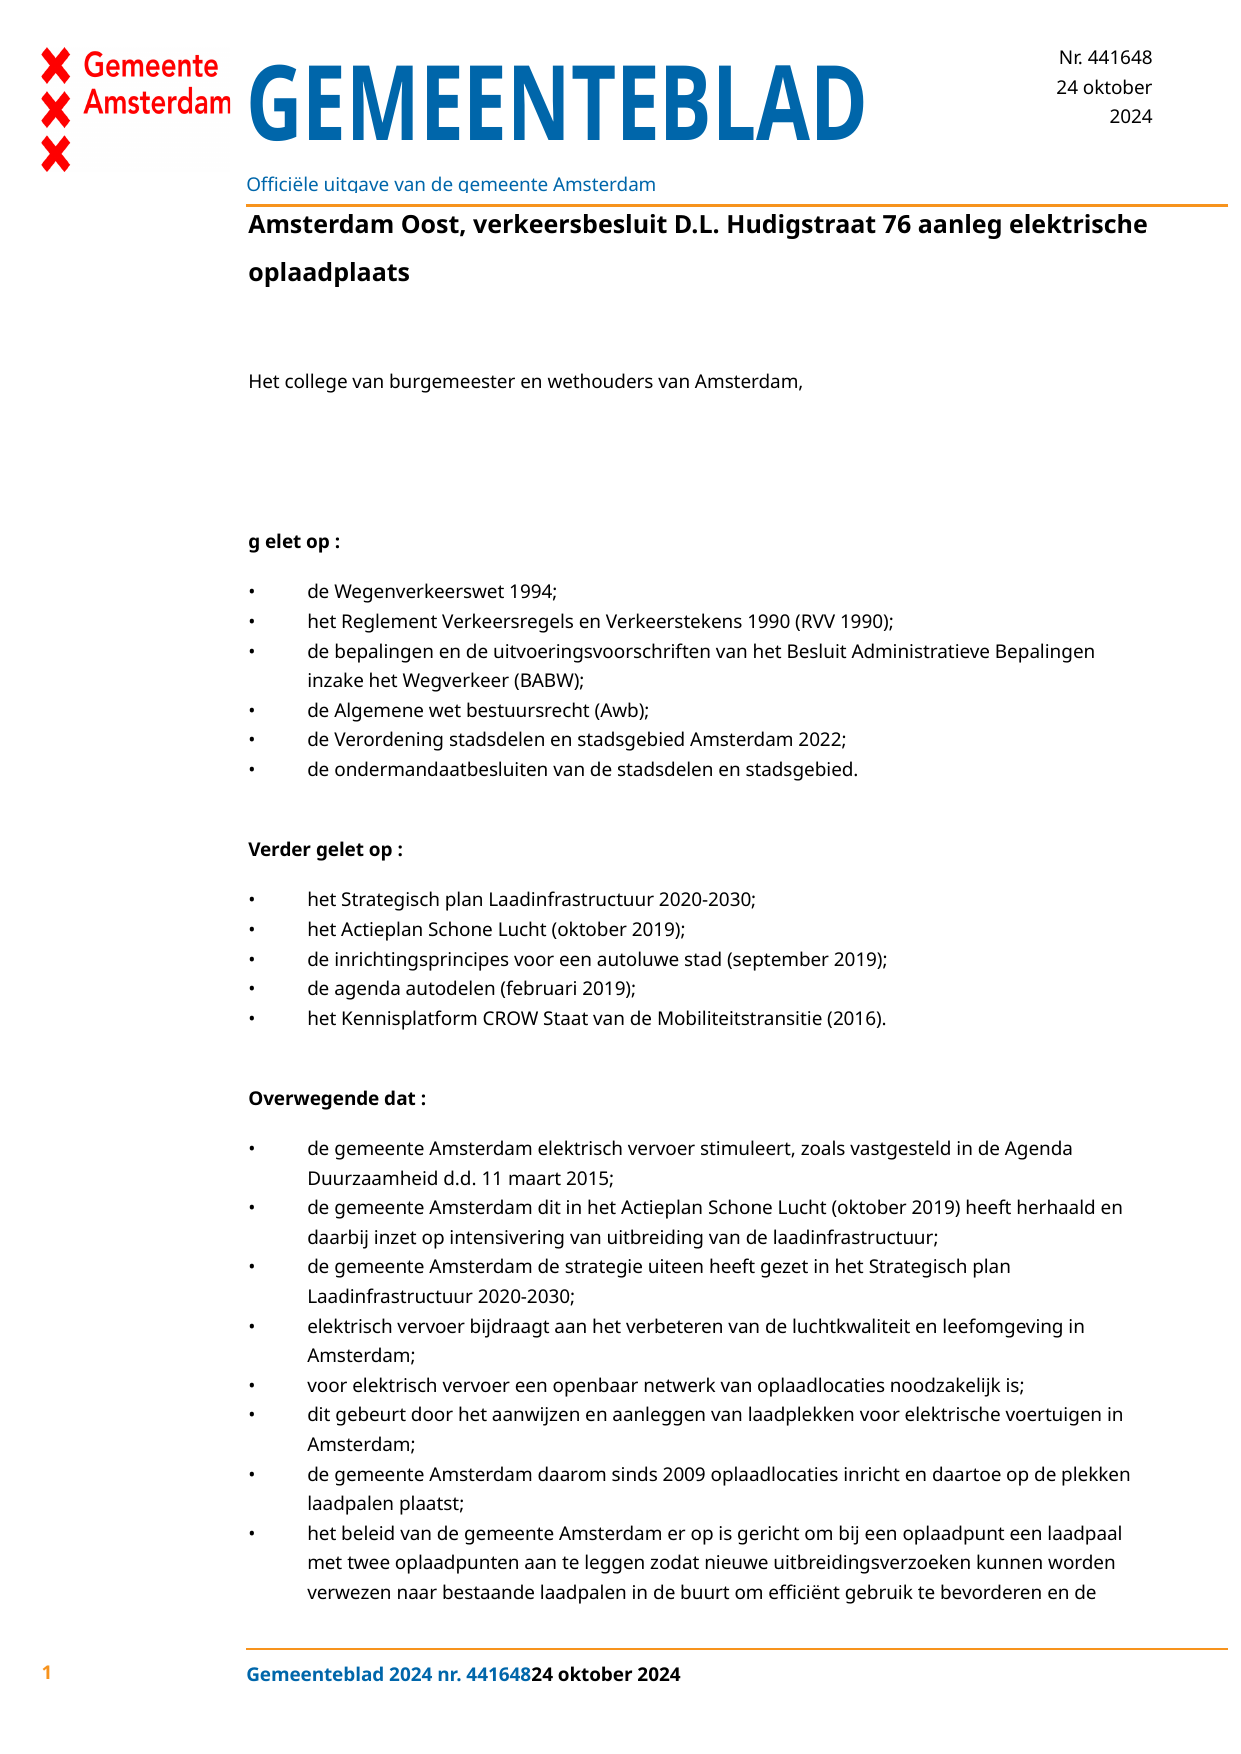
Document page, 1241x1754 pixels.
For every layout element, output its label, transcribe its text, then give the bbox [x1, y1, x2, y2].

list de Wegenverkeerswet 1994; [248, 579, 1152, 604]
picture [41, 47, 231, 172]
list elektrisch vervoer bijdraagt aan het verbeteren van de luchtkwaliteit en leefomgeving in Amsterdam; [248, 1313, 1152, 1368]
list de ondermandaatbesluiten van de stadsdelen en stadsgebied. [248, 756, 1152, 782]
text Het college van burgemeester en wethouders van Amsterdam, [248, 368, 1152, 394]
list het Kennisplatform CROW Staat van de Mobiliteitstransitie (2016). [248, 1005, 1152, 1031]
list dit gebeurt door het aanwijzen en aanleggen van laadplekken voor elektrische voertuigen in Amsterdam; [248, 1402, 1152, 1457]
list voor elektrisch vervoer een openbaar netwerk van oplaadlocaties noodzakelijk is; [248, 1372, 1152, 1398]
list de gemeente Amsterdam de strategie uiteen heeft gezet in het Strategisch plan Laadinfrastructuur 2020-2030; [248, 1254, 1152, 1309]
text Overwegende dat : [248, 1085, 1152, 1111]
list de inrichtingsprincipes voor een autoluwe stad (september 2019); [248, 946, 1152, 971]
text Amsterdam Oost, verkeersbesluit D.L. Hudigstraat 76 aanleg elektrische oplaadplaats [248, 207, 1152, 288]
list de Verordening stadsdelen en stadsgebied Amsterdam 2022; [248, 727, 1152, 752]
text g elet op : [248, 528, 1152, 554]
list het Reglement Verkeersregels en Verkeerstekens 1990 (RVV 1990); [248, 608, 1152, 634]
list het beleid van de gemeente Amsterdam er op is gericht om bij een oplaadpunt een laadpaal met twee oplaadpunten aan te leggen zodat nieuwe uitbreidingsverzoeken kunnen worden verwezen naar bestaande laadpalen in de buurt om efficiënt gebruik te bevorderen en de [248, 1520, 1152, 1605]
list de bepalingen en de uitvoeringsvoorschriften van het Besluit Administratieve Bepalingen inzake het Wegverkeer (BABW); [248, 638, 1152, 693]
list de agenda autodelen (februari 2019); [248, 975, 1152, 1001]
list de Algemene wet bestuursrecht (Awb); [248, 697, 1152, 723]
list de gemeente Amsterdam daarom sinds 2009 oplaadlocaties inricht en daartoe op de plekken laadpalen plaatst; [248, 1461, 1152, 1516]
list de gemeente Amsterdam elektrisch vervoer stimuleert, zoals vastgesteld in de Agenda Duurzaamheid d.d. 11 maart 2015; [248, 1135, 1152, 1191]
list het Actieplan Schone Lucht (oktober 2019); [248, 916, 1152, 942]
list het Strategisch plan Laadinfrastructuur 2020-2030; [248, 887, 1152, 912]
text Verder gelet op : [248, 836, 1152, 862]
list de gemeente Amsterdam dit in het Actieplan Schone Lucht (oktober 2019) heeft herhaald en daarbij inzet op intensivering van uitbreiding van de laadinfrastructuur; [248, 1194, 1152, 1250]
